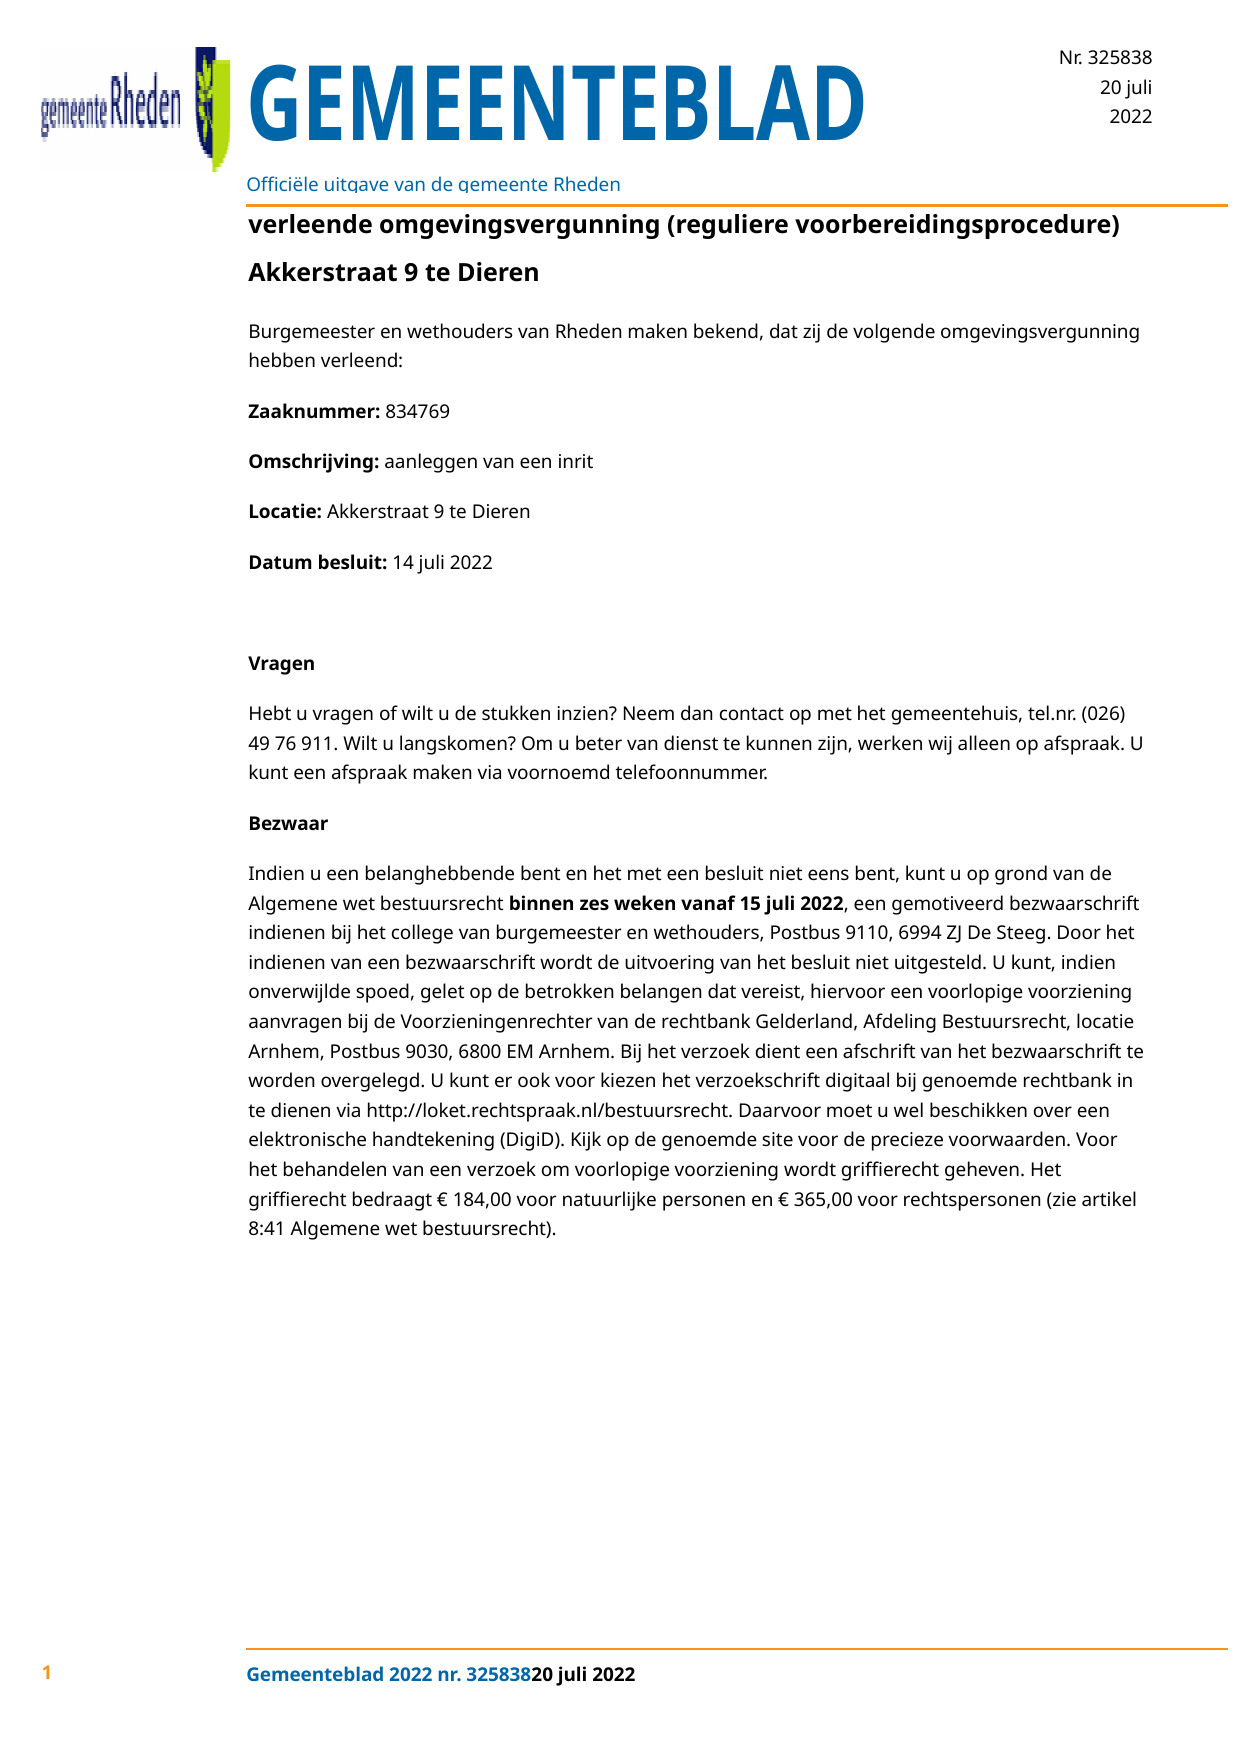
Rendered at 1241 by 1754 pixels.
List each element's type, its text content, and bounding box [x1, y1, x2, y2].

text Bezwaar [248, 810, 1152, 836]
text Burgemeester en wethouders van Rheden maken bekend, dat zij de volgende omgevingsvergunning hebben verleend: [248, 318, 1152, 373]
text Indien u een belanghebbende bent en het met een besluit niet eens bent, kunt u op grond van de Algemene wet bestuursrecht binnen zes weken vanaf 15 juli 2022, een gemotiveerd bezwaarschrift indienen bij het college van burgemeester en wethouders, Postbus 9110, 6994 ZJ De Steeg. Door het indienen van een bezwaarschrift wordt de uitvoering van het besluit niet uitgesteld. U kunt, indien onverwijlde spoed, gelet op de betrokken belangen dat vereist, hiervoor een voorlopige voorziening aanvragen bij de Voorzieningenrechter van de rechtbank Gelderland, Afdeling Bestuursrecht, locatie Arnhem, Postbus 9030, 6800 EM Arnhem. Bij het verzoek dient een afschrift van het bezwaarschrift te worden overgelegd. U kunt er ook voor kiezen het verzoekschrift digitaal bij genoemde rechtbank in te dienen via http://loket.rechtspraak.nl/bestuursrecht. Daarvoor moet u wel beschikken over een elektronische handtekening (DigiD). Kijk op de genoemde site voor de precieze voorwaarden. Voor het behandelen van een verzoek om voorlopige voorziening wordt griffierecht geheven. Het griffierecht bedraagt € 184,00 voor natuurlijke personen en € 365,00 voor rechtspersonen (zie artikel 8:41 Algemene wet bestuursrecht). [248, 860, 1152, 1241]
text Locatie: Akkerstraat 9 te Dieren [248, 499, 1152, 524]
text Omschrijving: aanleggen van een inrit [248, 448, 1152, 474]
text Vragen [248, 650, 1152, 676]
picture [41, 47, 231, 172]
text Datum besluit: 14 juli 2022 [248, 549, 1152, 575]
text Hebt u vragen of wilt u de stukken inzien? Neem dan contact op met het gemeentehuis, tel.nr. (026) 49 76 911. Wilt u langskomen? Om u beter van dienst te kunnen zijn, werken wij alleen op afspraak. U kunt een afspraak maken via voornoemd telefoonnummer. [248, 700, 1152, 785]
text verleende omgevingsvergunning (reguliere voorbereidingsprocedure) Akkerstraat 9 te Dieren [248, 207, 1152, 288]
text Zaaknummer: 834769 [248, 398, 1152, 424]
